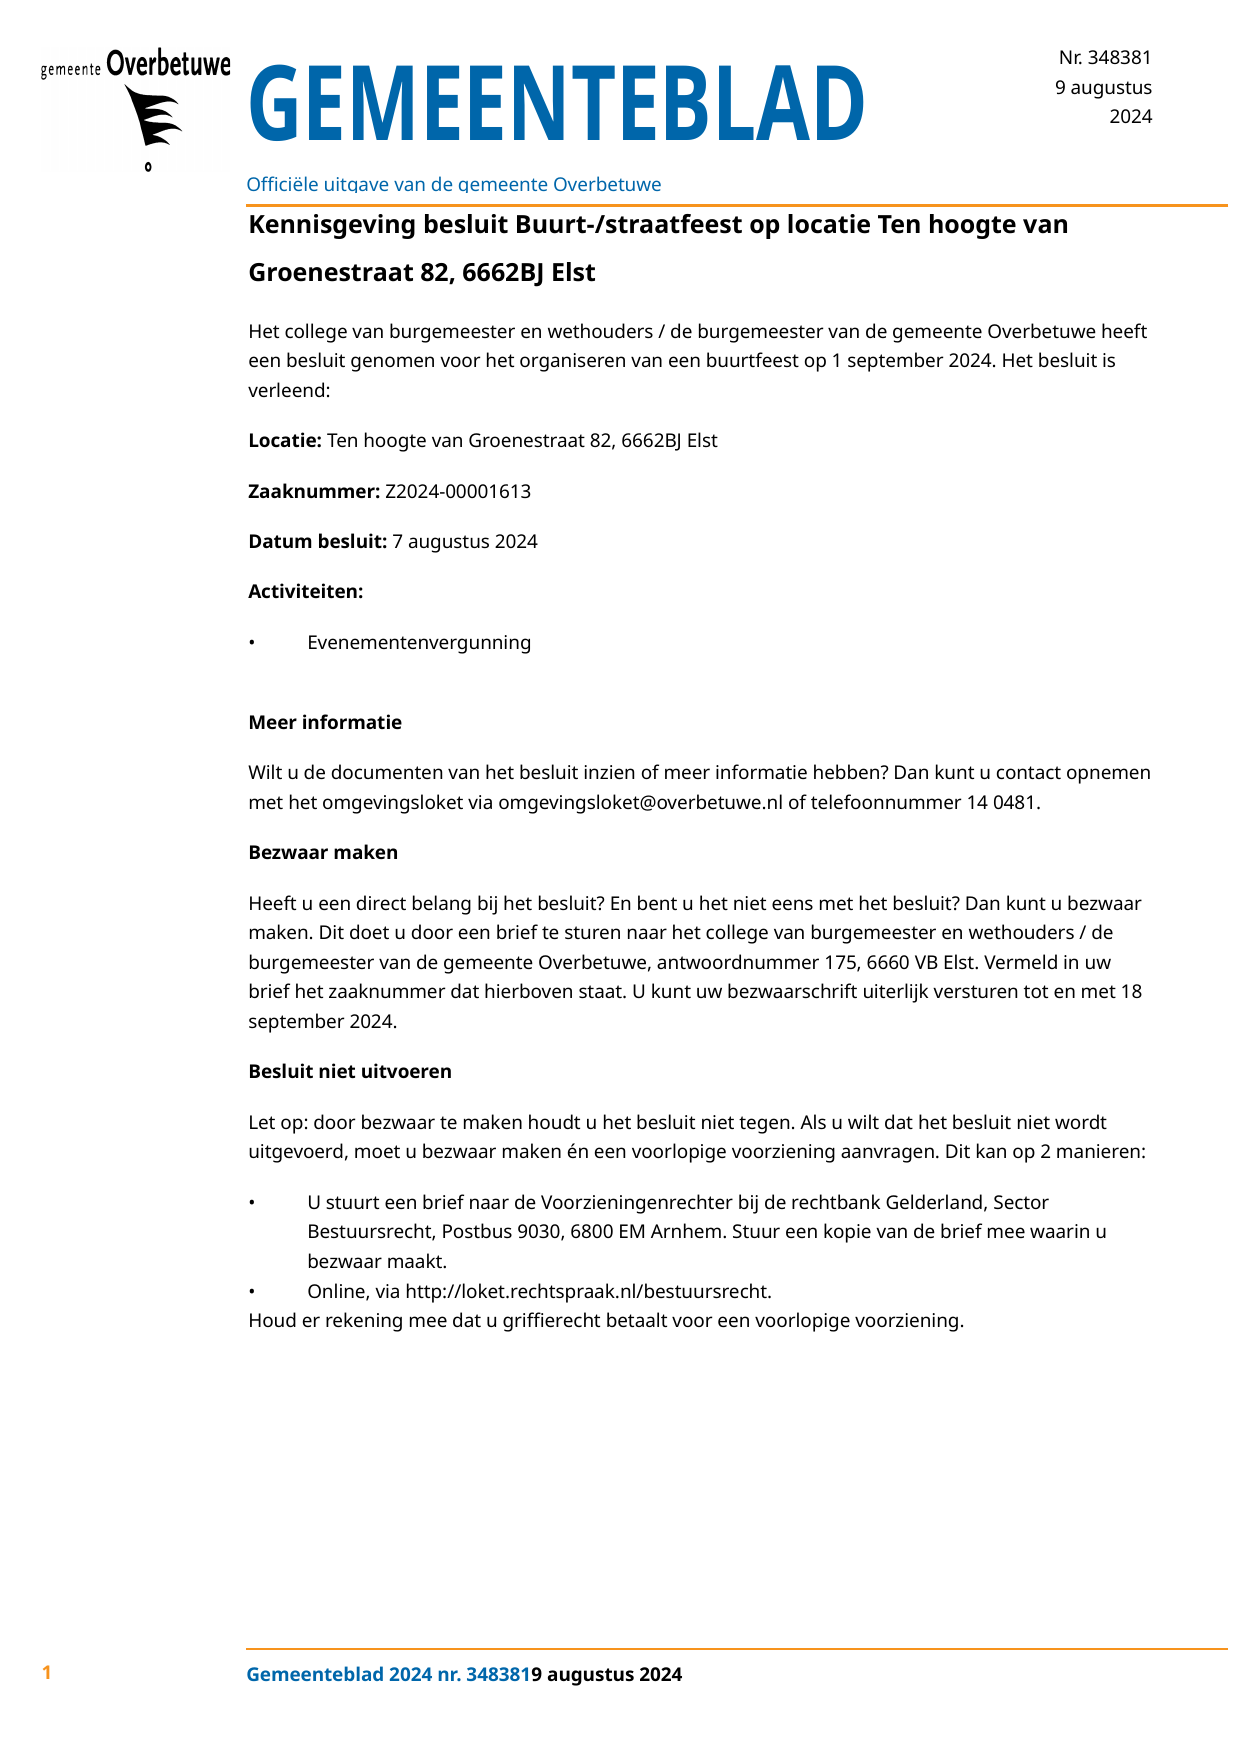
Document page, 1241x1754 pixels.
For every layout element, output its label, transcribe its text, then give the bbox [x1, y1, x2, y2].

text Activiteiten: [248, 579, 1152, 604]
picture [41, 47, 231, 172]
text Locatie: Ten hoogte van Groenestraat 82, 6662BJ Elst [248, 427, 1152, 453]
text Bezwaar maken [248, 839, 1152, 865]
text Datum besluit: 7 augustus 2024 [248, 528, 1152, 554]
text Wilt u de documenten van het besluit inzien of meer informatie hebben? Dan kunt u contact opnemen met het omgevingsloket via omgevingsloket@overbetuwe.nl of telefoonnummer 14 0481. [248, 759, 1152, 815]
text Zaaknummer: Z2024-00001613 [248, 478, 1152, 504]
text Meer informatie [248, 709, 1152, 735]
text Heeft u een direct belang bij het besluit? En bent u het niet eens met het besluit? Dan kunt u bezwaar maken. Dit doet u door een brief te sturen naar het college van burgemeester en wethouders / de burgemeester van de gemeente Overbetuwe, antwoordnummer 175, 6660 VB Elst. Vermeld in uw brief het zaaknummer dat hierboven staat. U kunt uw bezwaarschrift uiterlijk versturen tot en met 18 september 2024. [248, 890, 1152, 1034]
text Besluit niet uitvoeren [248, 1059, 1152, 1084]
list U stuurt een brief naar de Voorzieningenrechter bij de rechtbank Gelderland, Sector Bestuursrecht, Postbus 9030, 6800 EM Arnhem. Stuur een kopie van de brief mee waarin u bezwaar maakt. [248, 1189, 1152, 1274]
text Kennisgeving besluit Buurt-/straatfeest op locatie Ten hoogte van Groenestraat 82, 6662BJ Elst [248, 207, 1152, 288]
text Houd er rekening mee dat u griffierecht betaalt voor een voorlopige voorziening. [248, 1307, 1152, 1333]
text Let op: door bezwaar te maken houdt u het besluit niet tegen. Als u wilt dat het besluit niet wordt uitgevoerd, moet u bezwaar maken én een voorlopige voorziening aanvragen. Dit kan op 2 manieren: [248, 1109, 1152, 1164]
text Het college van burgemeester en wethouders / de burgemeester van de gemeente Overbetuwe heeft een besluit genomen voor het organiseren van een buurtfeest op 1 september 2024. Het besluit is verleend: [248, 318, 1152, 403]
list Evenementenvergunning [248, 629, 1152, 655]
list Online, via http://loket.rechtspraak.nl/bestuursrecht. [248, 1278, 1152, 1304]
